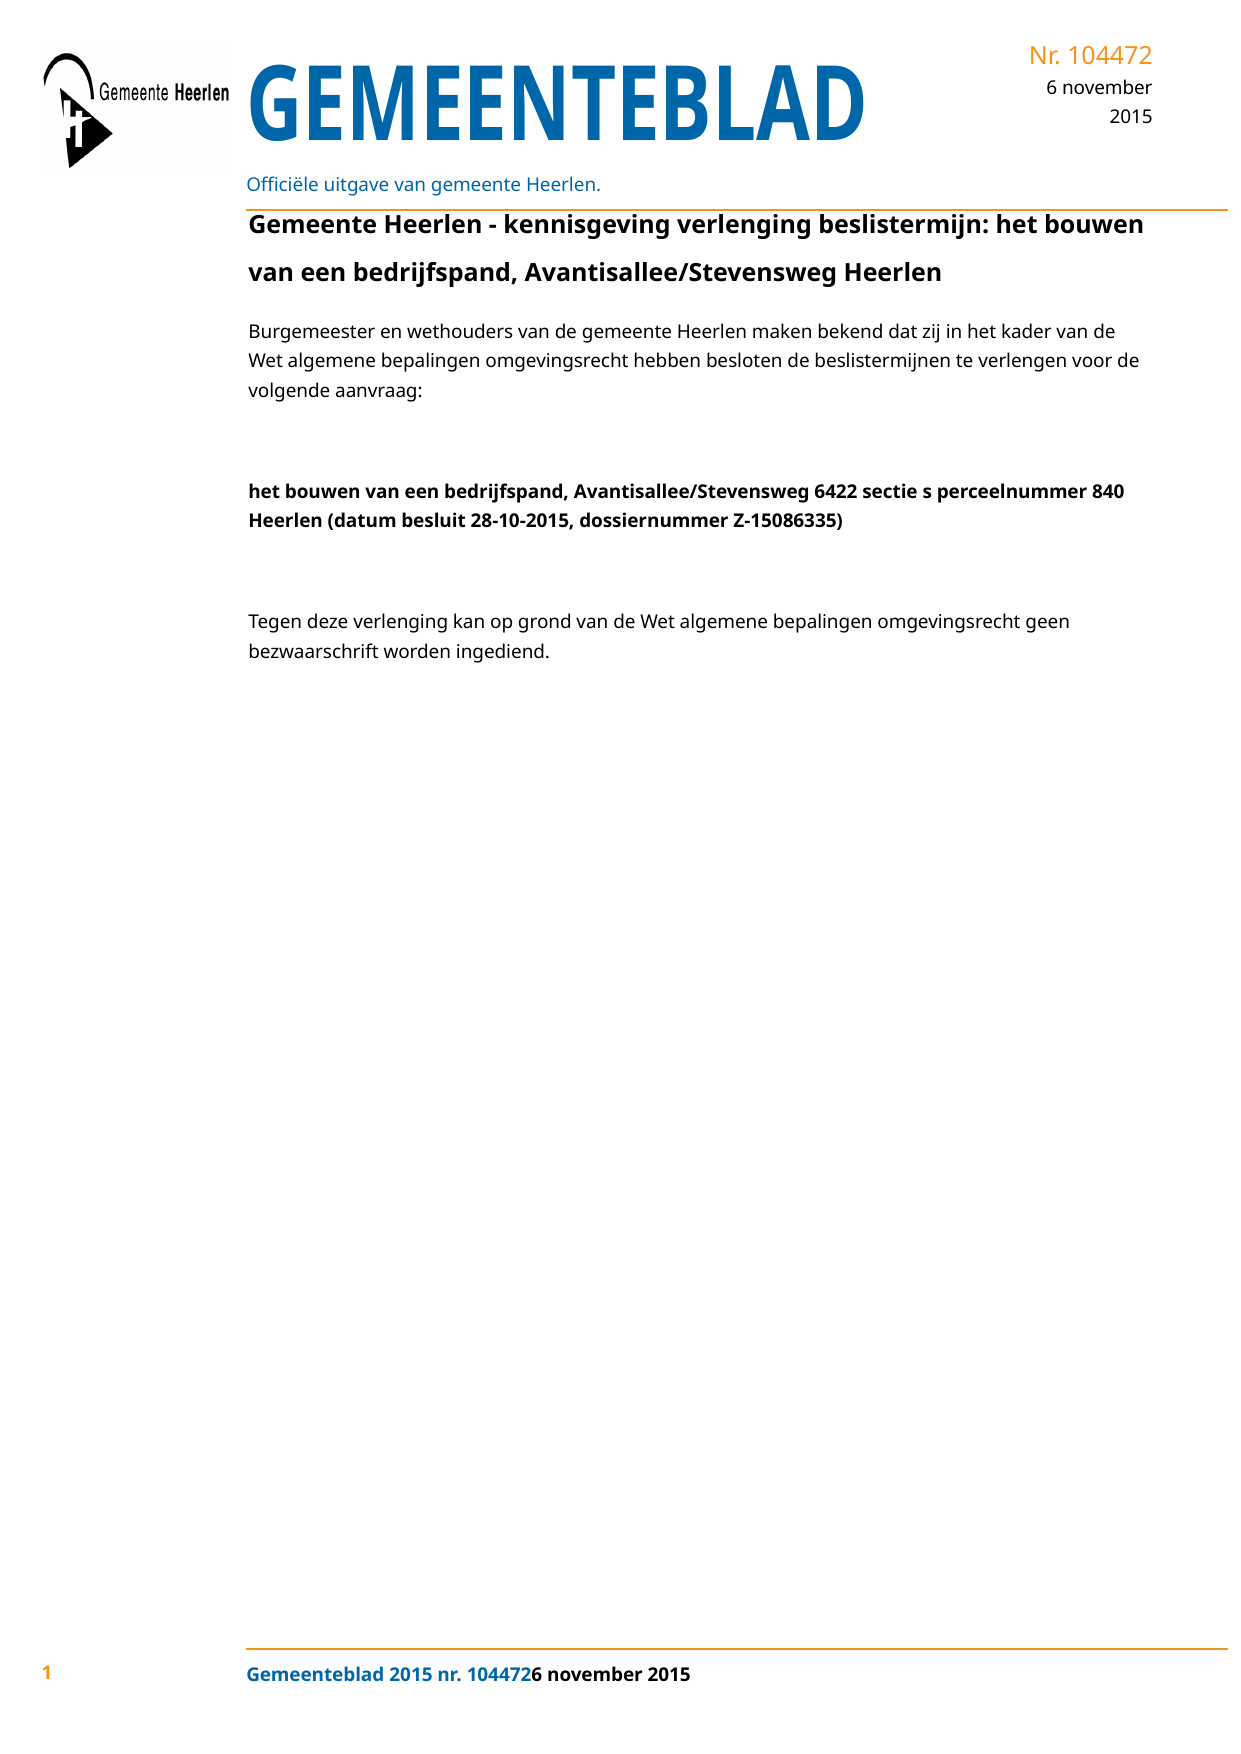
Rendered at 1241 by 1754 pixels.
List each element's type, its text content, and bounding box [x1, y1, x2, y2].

text Gemeente Heerlen - kennisgeving verlenging beslistermijn: het bouwen van een bedrijfspand, Avantisallee/Stevensweg Heerlen [248, 211, 1152, 288]
text het bouwen van een bedrijfspand, Avantisallee/Stevensweg 6422 sectie s perceelnummer 840 Heerlen (datum besluit 28-10-2015, dossiernummer Z-15086335) [248, 478, 1152, 533]
text Burgemeester en wethouders van de gemeente Heerlen maken bekend dat zij in het kader van de Wet algemene bepalingen omgevingsrecht hebben besloten de beslistermijnen te verlengen voor de volgende aanvraag: [248, 318, 1152, 403]
picture [41, 47, 231, 172]
text Tegen deze verlenging kan op grond van de Wet algemene bepalingen omgevingsrecht geen bezwaarschrift worden ingediend. [248, 608, 1152, 664]
